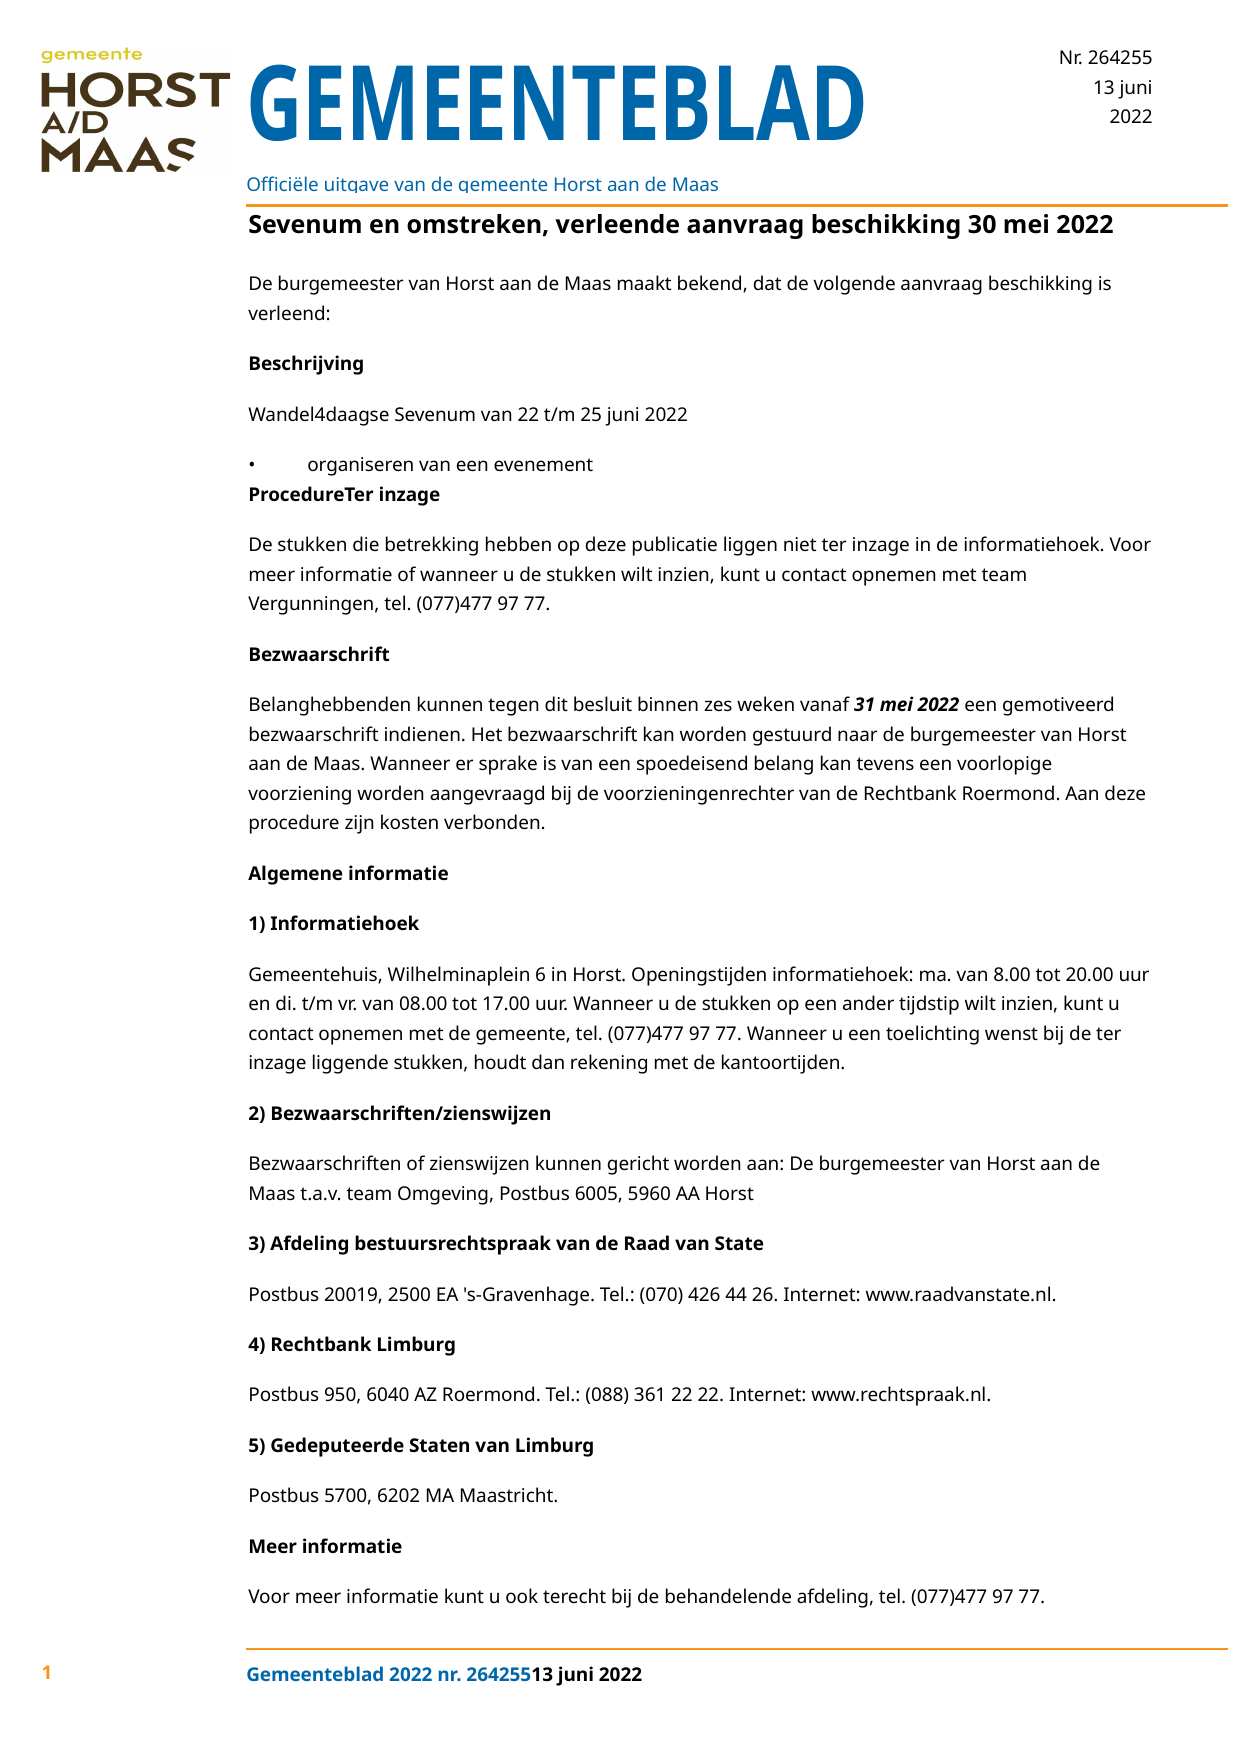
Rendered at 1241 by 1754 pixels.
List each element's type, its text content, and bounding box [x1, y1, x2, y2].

text Algemene informatie [248, 860, 1152, 886]
text Bezwaarschrift [248, 641, 1152, 666]
text Gemeentehuis, Wilhelminaplein 6 in Horst. Openingstijden informatiehoek: ma. van 8.00 tot 20.00 uur en di. t/m vr. van 08.00 tot 17.00 uur. Wanneer u de stukken op een ander tijdstip wilt inzien, kunt u contact opnemen met de gemeente, tel. (077)477 97 77. Wanneer u een toelichting wenst bij de ter inzage liggende stukken, houdt dan rekening met de kantoortijden. [248, 961, 1152, 1075]
text 5) Gedeputeerde Staten van Limburg [248, 1432, 1152, 1458]
list organiseren van een evenement [248, 451, 1152, 477]
text Beschrijving [248, 350, 1152, 376]
text Postbus 20019, 2500 EA 's-Gravenhage. Tel.: (070) 426 44 26. Internet: www.raadvanstate.nl. [248, 1281, 1152, 1306]
text Voor meer informatie kunt u ook terecht bij de behandelende afdeling, tel. (077)477 97 77. [248, 1583, 1152, 1609]
text 2) Bezwaarschriften/zienswijzen [248, 1100, 1152, 1126]
text De stukken die betrekking hebben op deze publicatie liggen niet ter inzage in de informatiehoek. Voor meer informatie of wanneer u de stukken wilt inzien, kunt u contact opnemen met team Vergunningen, tel. (077)477 97 77. [248, 531, 1152, 616]
picture [41, 47, 231, 172]
text 4) Rechtbank Limburg [248, 1331, 1152, 1357]
text Wandel4daagse Sevenum van 22 t/m 25 juni 2022 [248, 401, 1152, 426]
text Belanghebbenden kunnen tegen dit besluit binnen zes weken vanaf 31 mei 2022 een gemotiveerd bezwaarschrift indienen. Het bezwaarschrift kan worden gestuurd naar de burgemeester van Horst aan de Maas. Wanneer er sprake is van een spoedeisend belang kan tevens een voorlopige voorziening worden aangevraagd bij de voorzieningenrechter van de Rechtbank Roermond. Aan deze procedure zijn kosten verbonden. [248, 691, 1152, 835]
text Bezwaarschriften of zienswijzen kunnen gericht worden aan: De burgemeester van Horst aan de Maas t.a.v. team Omgeving, Postbus 6005, 5960 AA Horst [248, 1150, 1152, 1206]
text 3) Afdeling bestuursrechtspraak van de Raad van State [248, 1230, 1152, 1256]
text ProcedureTer inzage [248, 481, 1152, 506]
text Meer informatie [248, 1533, 1152, 1558]
text Sevenum en omstreken, verleende aanvraag beschikking 30 mei 2022 [248, 207, 1152, 241]
text 1) Informatiehoek [248, 910, 1152, 936]
text De burgemeester van Horst aan de Maas maakt bekend, dat de volgende aanvraag beschikking is verleend: [248, 270, 1152, 326]
text Postbus 5700, 6202 MA Maastricht. [248, 1482, 1152, 1508]
text Postbus 950, 6040 AZ Roermond. Tel.: (088) 361 22 22. Internet: www.rechtspraak.nl. [248, 1382, 1152, 1407]
